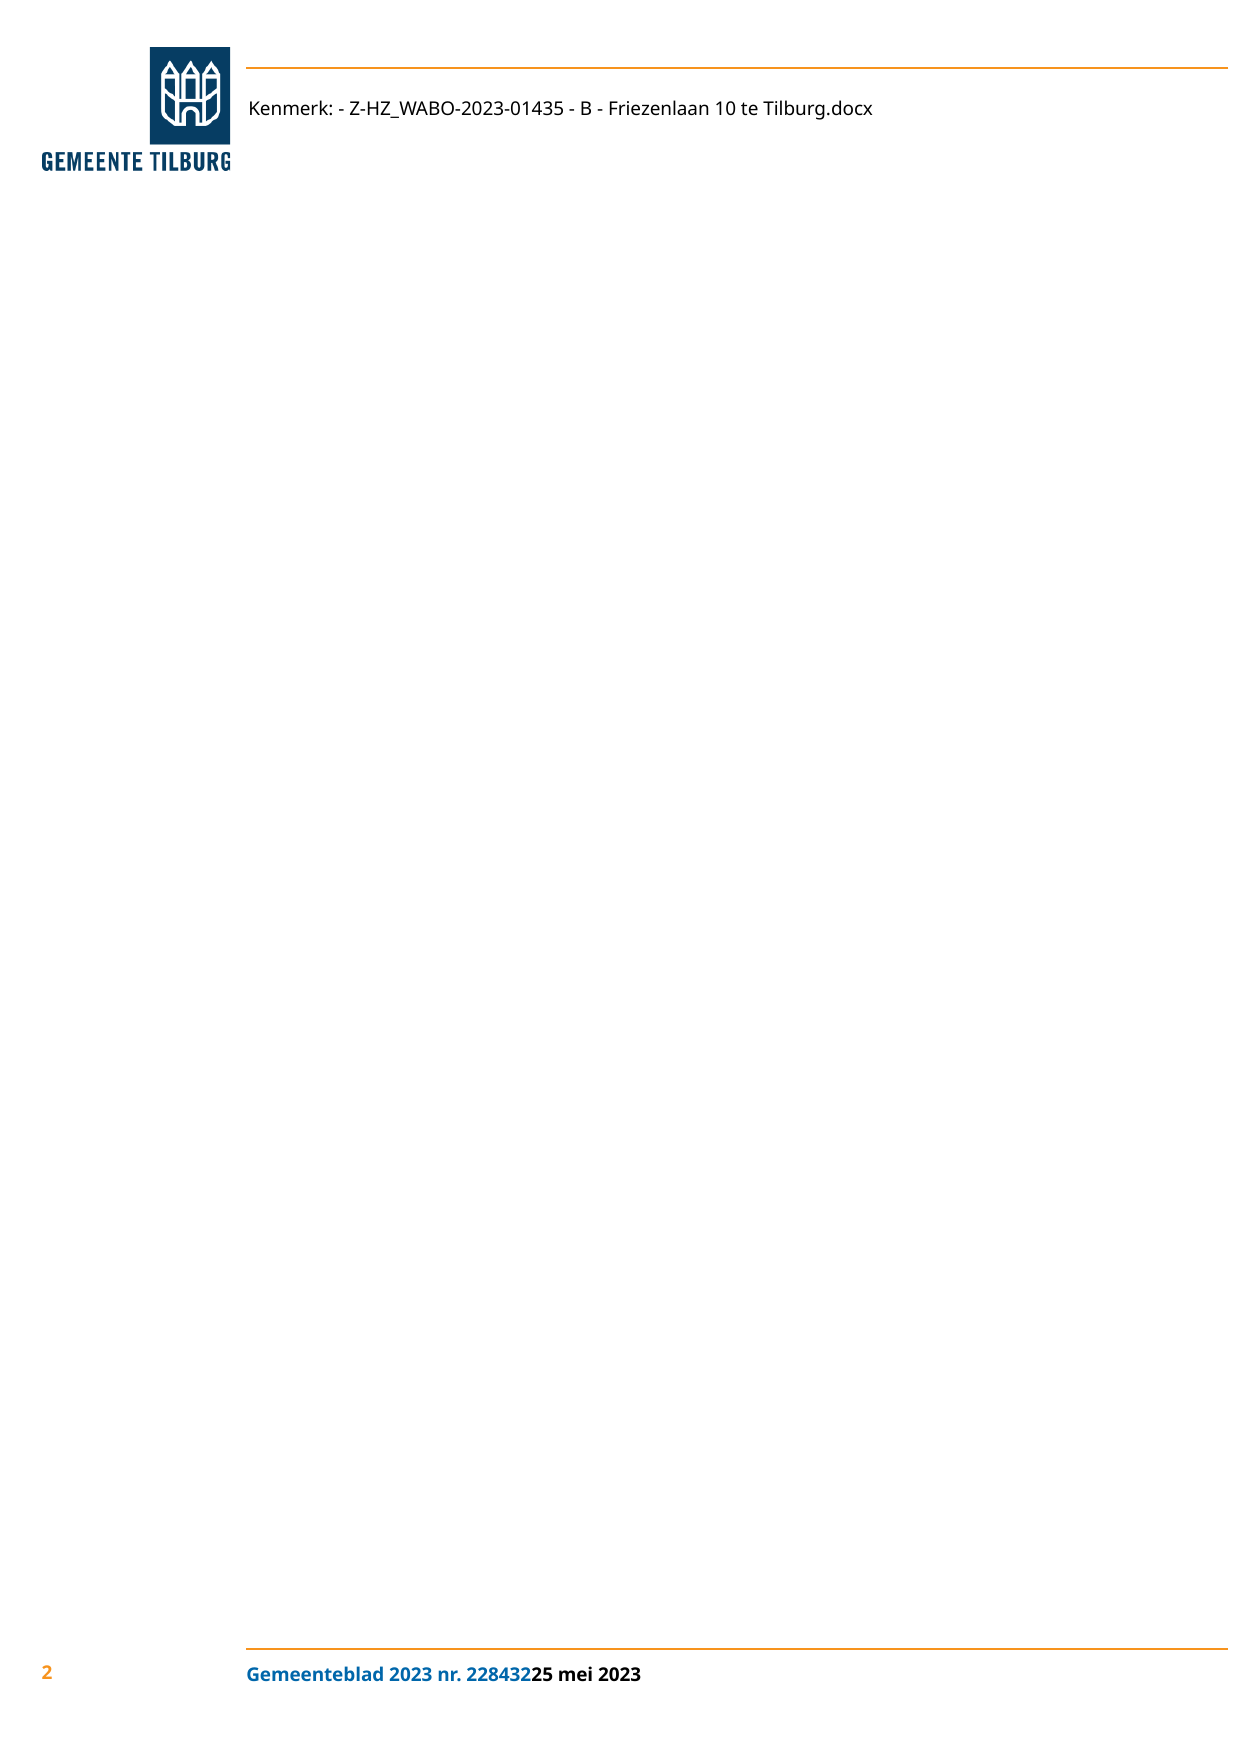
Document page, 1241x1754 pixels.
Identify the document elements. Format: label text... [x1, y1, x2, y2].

picture [41, 47, 231, 172]
text Kenmerk: - Z-HZ_WABO-2023-01435 - B - Friezenlaan 10 te Tilburg.docx [248, 95, 1152, 121]
